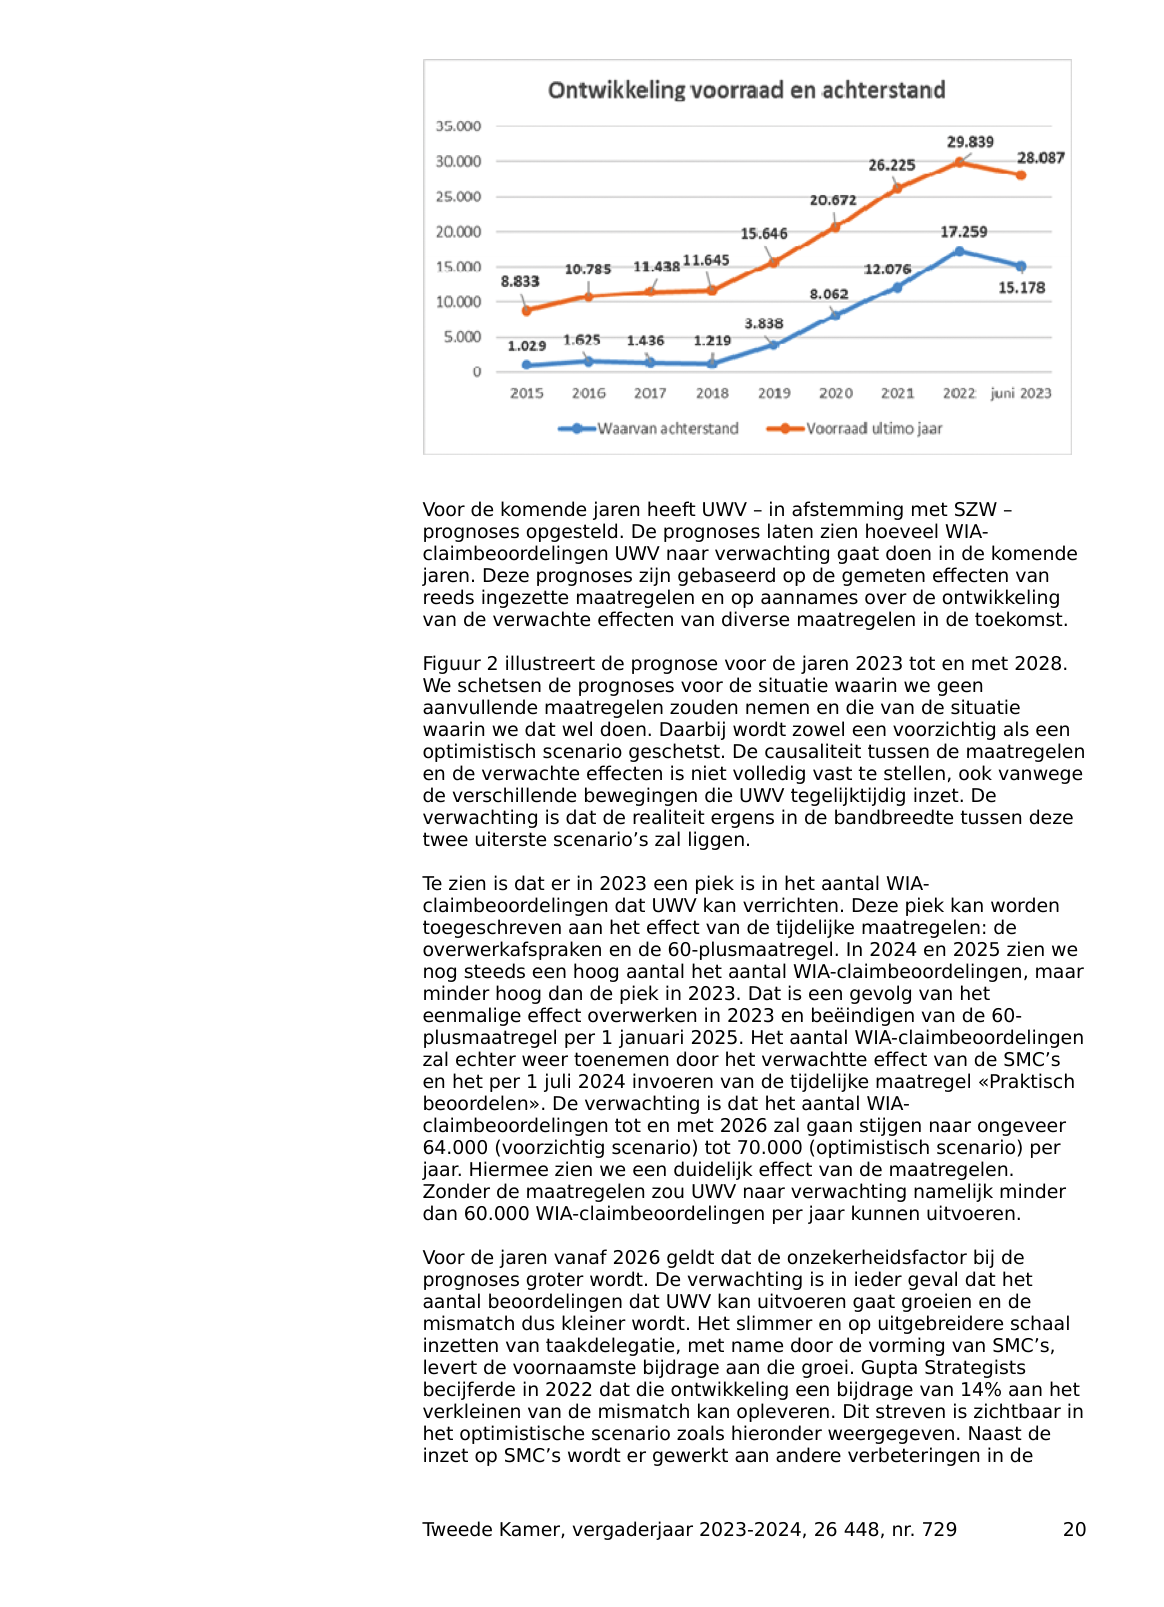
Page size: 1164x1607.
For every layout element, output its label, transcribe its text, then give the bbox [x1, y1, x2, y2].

picture [422, 59, 1072, 455]
text Voor de komende jaren heeft UWV – in afstemming met SZW – prognoses opgesteld. De prognoses laten zien hoeveel WIA-claimbeoordelingen UWV naar verwachting gaat doen in de komende jaren. Deze prognoses zijn gebaseerd op de gemeten effecten van reeds ingezette maatregelen en op aannames over de ontwikkeling van de verwachte effecten van diverse maatregelen in de toekomst. [422, 499, 1087, 631]
text Figuur 2 illustreert de prognose voor de jaren 2023 tot en met 2028. We schetsen de prognoses voor de situatie waarin we geen aanvullende maatregelen zouden nemen en die van de situatie waarin we dat wel doen. Daarbij wordt zowel een voorzichtig als een optimistisch scenario geschetst. De causaliteit tussen de maatregelen en de verwachte effecten is niet volledig vast te stellen, ook vanwege de verschillende bewegingen die UWV tegelijktijdig inzet. De verwachting is dat de realiteit ergens in de bandbreedte tussen deze twee uiterste scenario’s zal liggen. [422, 653, 1087, 851]
text Voor de jaren vanaf 2026 geldt dat de onzekerheidsfactor bij de prognoses groter wordt. De verwachting is in ieder geval dat het aantal beoordelingen dat UWV kan uitvoeren gaat groeien en de mismatch dus kleiner wordt. Het slimmer en op uitgebreidere schaal inzetten van taakdelegatie, met name door de vorming van SMC’s, levert de voornaamste bijdrage aan die groei. Gupta Strategists becijferde in 2022 dat die ontwikkeling een bijdrage van 14% aan het verkleinen van de mismatch kan opleveren. Dit streven is zichtbaar in het optimistische scenario zoals hieronder weergegeven. Naast de inzet op SMC’s wordt er gewerkt aan andere verbeteringen in de [422, 1247, 1087, 1467]
text Te zien is dat er in 2023 een piek is in het aantal WIA-claimbeoordelingen dat UWV kan verrichten. Deze piek kan worden toegeschreven aan het effect van de tijdelijke maatregelen: de overwerkafspraken en de 60-plusmaatregel. In 2024 en 2025 zien we nog steeds een hoog aantal het aantal WIA-claimbeoordelingen, maar minder hoog dan de piek in 2023. Dat is een gevolg van het eenmalige effect overwerken in 2023 en beëindigen van de 60-plusmaatregel per 1 januari 2025. Het aantal WIA-claimbeoordelingen zal echter weer toenemen door het verwachtte effect van de SMC’s en het per 1 juli 2024 invoeren van de tijdelijke maatregel «Praktisch beoordelen». De verwachting is dat het aantal WIA-claimbeoordelingen tot en met 2026 zal gaan stijgen naar ongeveer 64.000 (voorzichtig scenario) tot 70.000 (optimistisch scenario) per jaar. Hiermee zien we een duidelijk effect van de maatregelen. Zonder de maatregelen zou UWV naar verwachting namelijk minder dan 60.000 WIA-claimbeoordelingen per jaar kunnen uitvoeren. [422, 873, 1087, 1224]
